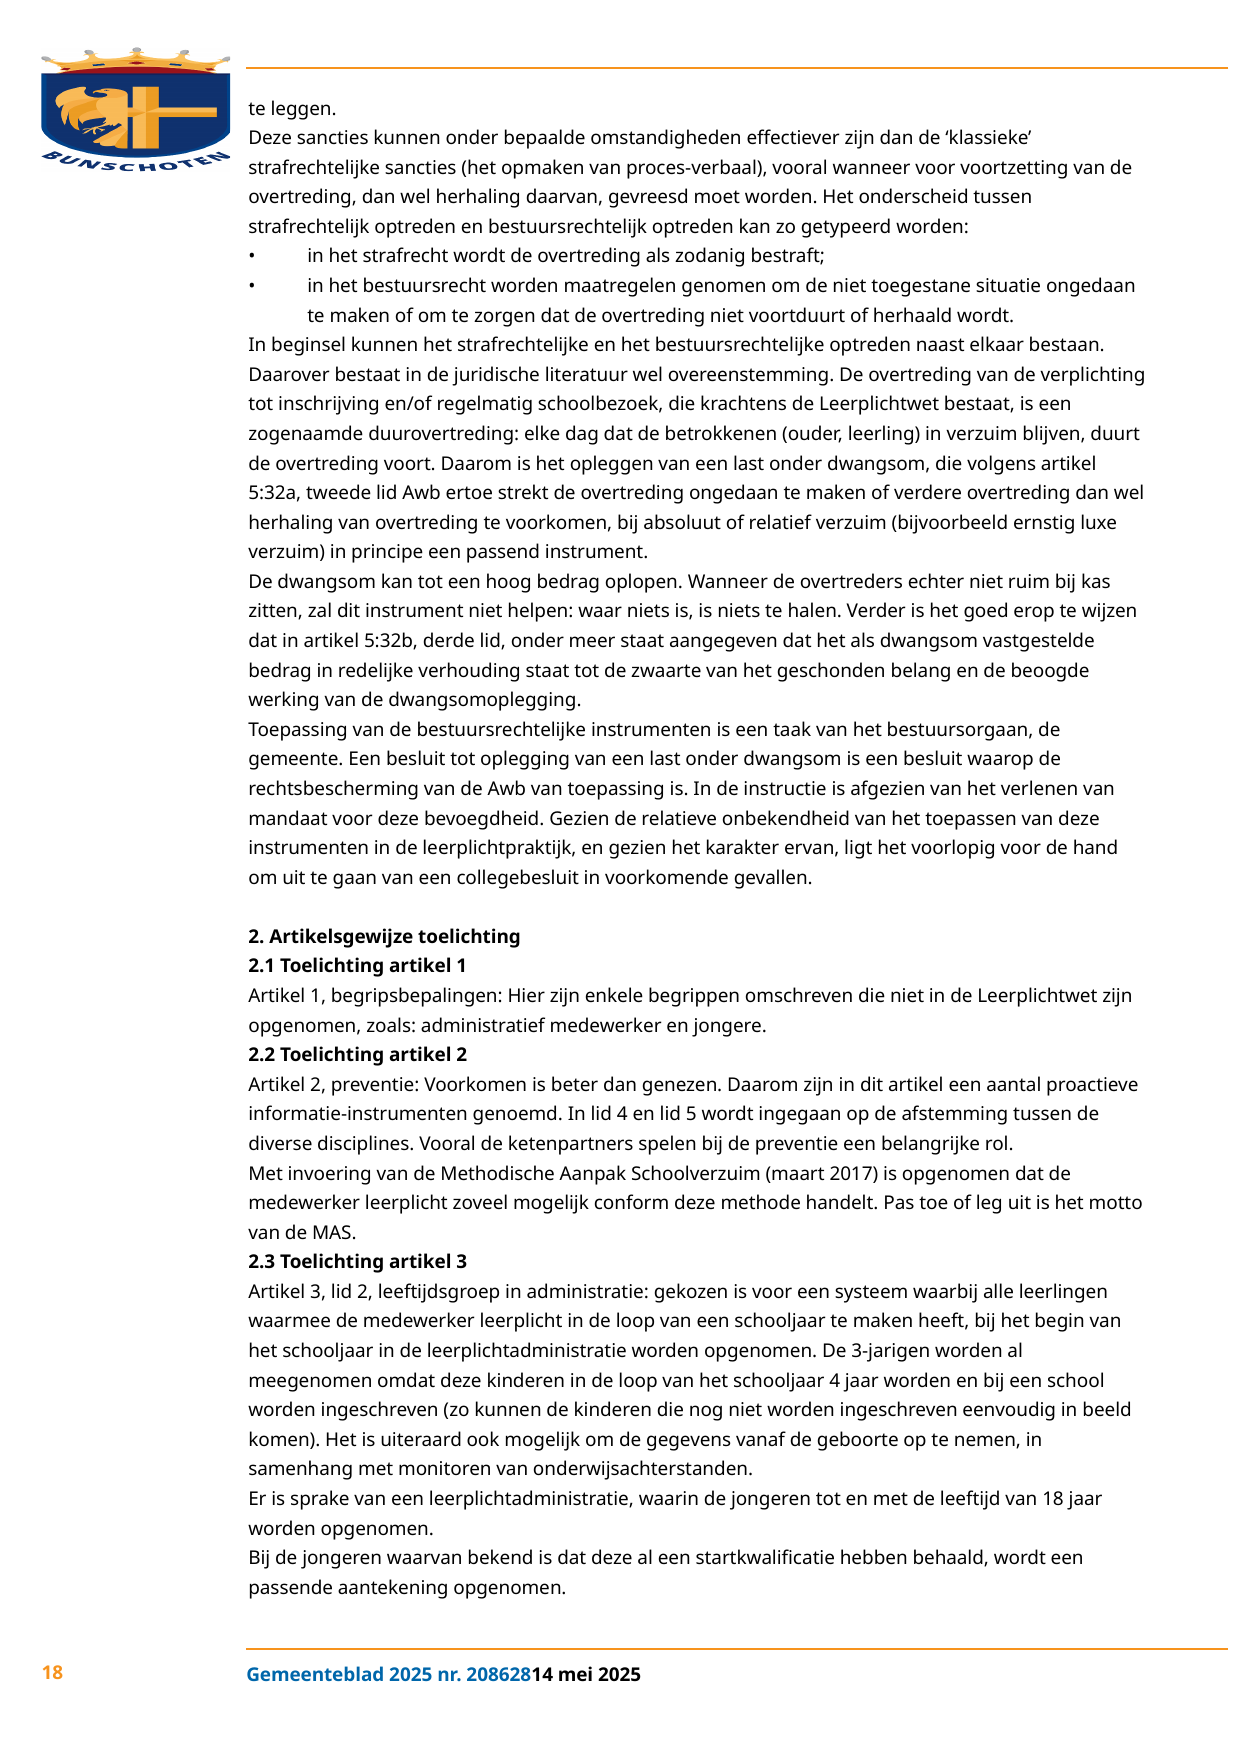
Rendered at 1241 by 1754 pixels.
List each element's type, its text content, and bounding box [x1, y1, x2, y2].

text Bij de jongeren waarvan bekend is dat deze al een startkwalificatie hebben behaald, wordt een passende aantekening opgenomen. [248, 1544, 1152, 1600]
text Deze sancties kunnen onder bepaalde omstandigheden effectiever zijn dan de ‘klassieke’ strafrechtelijke sancties (het opmaken van proces-verbaal), vooral wanneer voor voortzetting van de overtreding, dan wel herhaling daarvan, gevreesd moet worden. Het onderscheid tussen strafrechtelijk optreden en bestuursrechtelijk optreden kan zo getypeerd worden: [248, 124, 1152, 239]
text Met invoering van de Methodische Aanpak Schoolverzuim (maart 2017) is opgenomen dat de medewerker leerplicht zoveel mogelijk conform deze methode handelt. Pas toe of leg uit is het motto van de MAS. [248, 1160, 1152, 1245]
text Artikel 1, begripsbepalingen: Hier zijn enkele begrippen omschreven die niet in de Leerplichtwet zijn opgenomen, zoals: administratief medewerker en jongere. [248, 982, 1152, 1038]
text 2. Artikelsgewijze toelichting [248, 923, 1152, 949]
text te leggen. [248, 95, 1152, 121]
text 2.2 Toelichting artikel 2 [248, 1041, 1152, 1067]
list in het strafrecht wordt de overtreding als zodanig bestraft; [248, 243, 1152, 268]
text In beginsel kunnen het strafrechtelijke en het bestuursrechtelijke optreden naast elkaar bestaan. Daarover bestaat in de juridische literatuur wel overeenstemming. De overtreding van de verplichting tot inschrijving en/of regelmatig schoolbezoek, die krachtens de Leerplichtwet bestaat, is een zogenaamde duurovertreding: elke dag dat de betrokkenen (ouder, leerling) in verzuim blijven, duurt de overtreding voort. Daarom is het opleggen van een last onder dwangsom, die volgens artikel 5:32a, tweede lid Awb ertoe strekt de overtreding ongedaan te maken of verdere overtreding dan wel herhaling van overtreding te voorkomen, bij absoluut of relatief verzuim (bijvoorbeeld ernstig luxe verzuim) in principe een passend instrument. [248, 331, 1152, 564]
text Er is sprake van een leerplichtadministratie, waarin de jongeren tot en met de leeftijd van 18 jaar worden opgenomen. [248, 1485, 1152, 1541]
list in het bestuursrecht worden maatregelen genomen om de niet toegestane situatie ongedaan te maken of om te zorgen dat de overtreding niet voortduurt of herhaald wordt. [248, 272, 1152, 328]
text Artikel 3, lid 2, leeftijdsgroep in administratie: gekozen is voor een systeem waarbij alle leerlingen waarmee de medewerker leerplicht in de loop van een schooljaar te maken heeft, bij het begin van het schooljaar in de leerplichtadministratie worden opgenomen. De 3-jarigen worden al meegenomen omdat deze kinderen in de loop van het schooljaar 4 jaar worden en bij een school worden ingeschreven (zo kunnen de kinderen die nog niet worden ingeschreven eenvoudig in beeld komen). Het is uiteraard ook mogelijk om de gegevens vanaf de geboorte op te nemen, in samenhang met monitoren van onderwijsachterstanden. [248, 1278, 1152, 1481]
text 2.3 Toelichting artikel 3 [248, 1248, 1152, 1274]
text Toepassing van de bestuursrechtelijke instrumenten is een taak van het bestuursorgaan, de gemeente. Een besluit tot oplegging van een last onder dwangsom is een besluit waarop de rechtsbescherming van de Awb van toepassing is. In de instructie is afgezien van het verlenen van mandaat voor deze bevoegdheid. Gezien de relatieve onbekendheid van het toepassen van deze instrumenten in de leerplichtpraktijk, en gezien het karakter ervan, ligt het voorlopig voor de hand om uit te gaan van een collegebesluit in voorkomende gevallen. [248, 716, 1152, 890]
text 2.1 Toelichting artikel 1 [248, 953, 1152, 978]
picture [41, 47, 231, 172]
text Artikel 2, preventie: Voorkomen is beter dan genezen. Daarom zijn in dit artikel een aantal proactieve informatie-instrumenten genoemd. In lid 4 en lid 5 wordt ingegaan op de afstemming tussen de diverse disciplines. Vooral de ketenpartners spelen bij de preventie een belangrijke rol. [248, 1071, 1152, 1156]
text De dwangsom kan tot een hoog bedrag oplopen. Wanneer de overtreders echter niet ruim bij kas zitten, zal dit instrument niet helpen: waar niets is, is niets te halen. Verder is het goed erop te wijzen dat in artikel 5:32b, derde lid, onder meer staat aangegeven dat het als dwangsom vastgestelde bedrag in redelijke verhouding staat tot de zwaarte van het geschonden belang en de beoogde werking van de dwangsomoplegging. [248, 568, 1152, 712]
